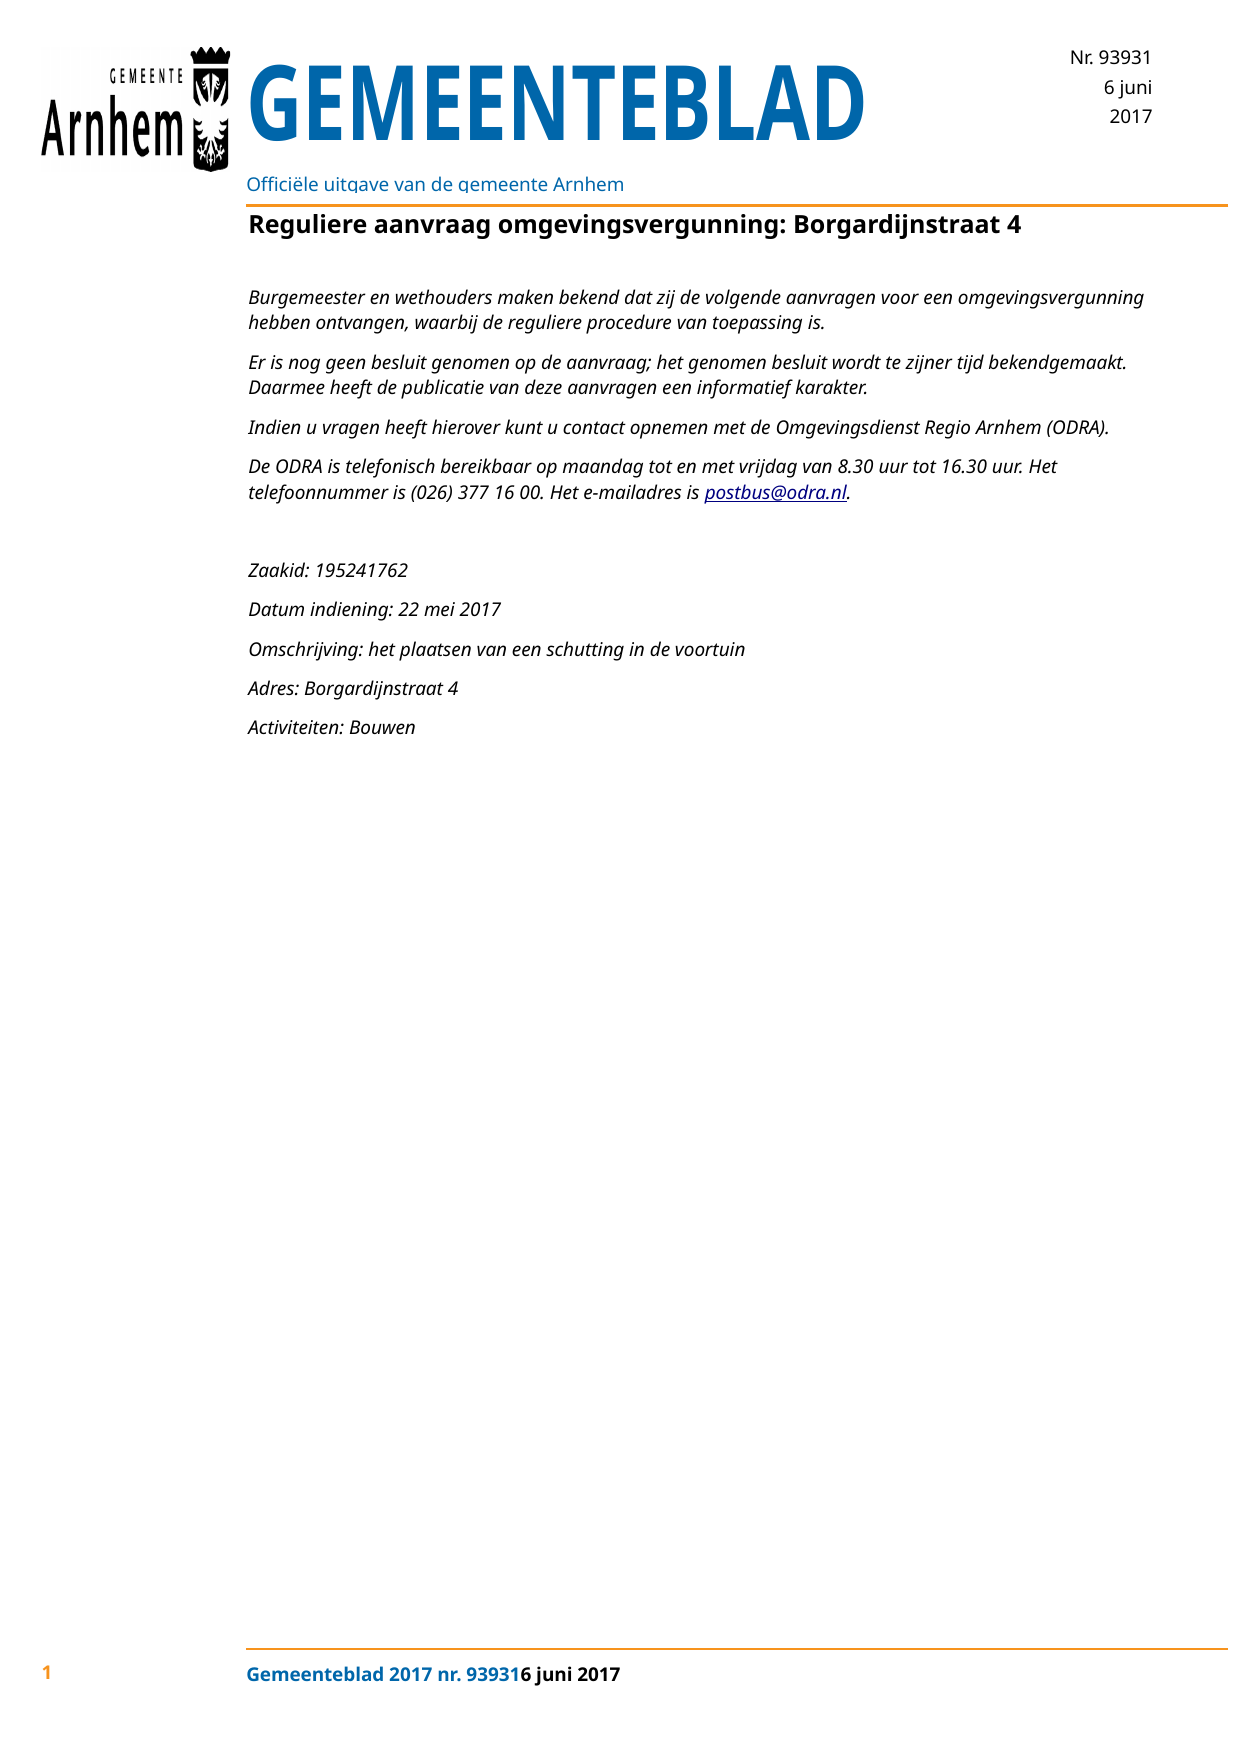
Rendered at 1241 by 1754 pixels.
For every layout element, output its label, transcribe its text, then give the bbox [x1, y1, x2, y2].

text Reguliere aanvraag omgevingsvergunning: Borgardijnstraat 4 [248, 207, 1152, 241]
text Indien u vragen heeft hierover kunt u contact opnemen met de Omgevingsdienst Regio Arnhem (ODRA). [248, 414, 1152, 439]
text Datum indiening: 22 mei 2017 [248, 597, 1152, 622]
text Zaakid: 195241762 [248, 557, 1152, 583]
text Adres: Borgardijnstraat 4 [248, 675, 1152, 701]
text Omschrijving: het plaatsen van een schutting in de voortuin [248, 636, 1152, 662]
text Er is nog geen besluit genomen op de aanvraag; het genomen besluit wordt te zijner tijd bekendgemaakt. Daarmee heeft de publicatie van deze aanvragen een informatief karakter. [248, 349, 1152, 400]
text Activiteiten: Bouwen [248, 714, 1152, 740]
picture [41, 47, 231, 172]
text Burgemeester en wethouders maken bekend dat zij de volgende aanvragen voor een omgevingsvergunning hebben ontvangen, waarbij de reguliere procedure van toepassing is. [248, 284, 1152, 335]
text De ODRA is telefonisch bereikbaar op maandag tot en met vrijdag van 8.30 uur tot 16.30 uur. Het telefoonnummer is (026) 377 16 00. Het e-mailadres is postbus@odra.nl. [248, 453, 1152, 504]
